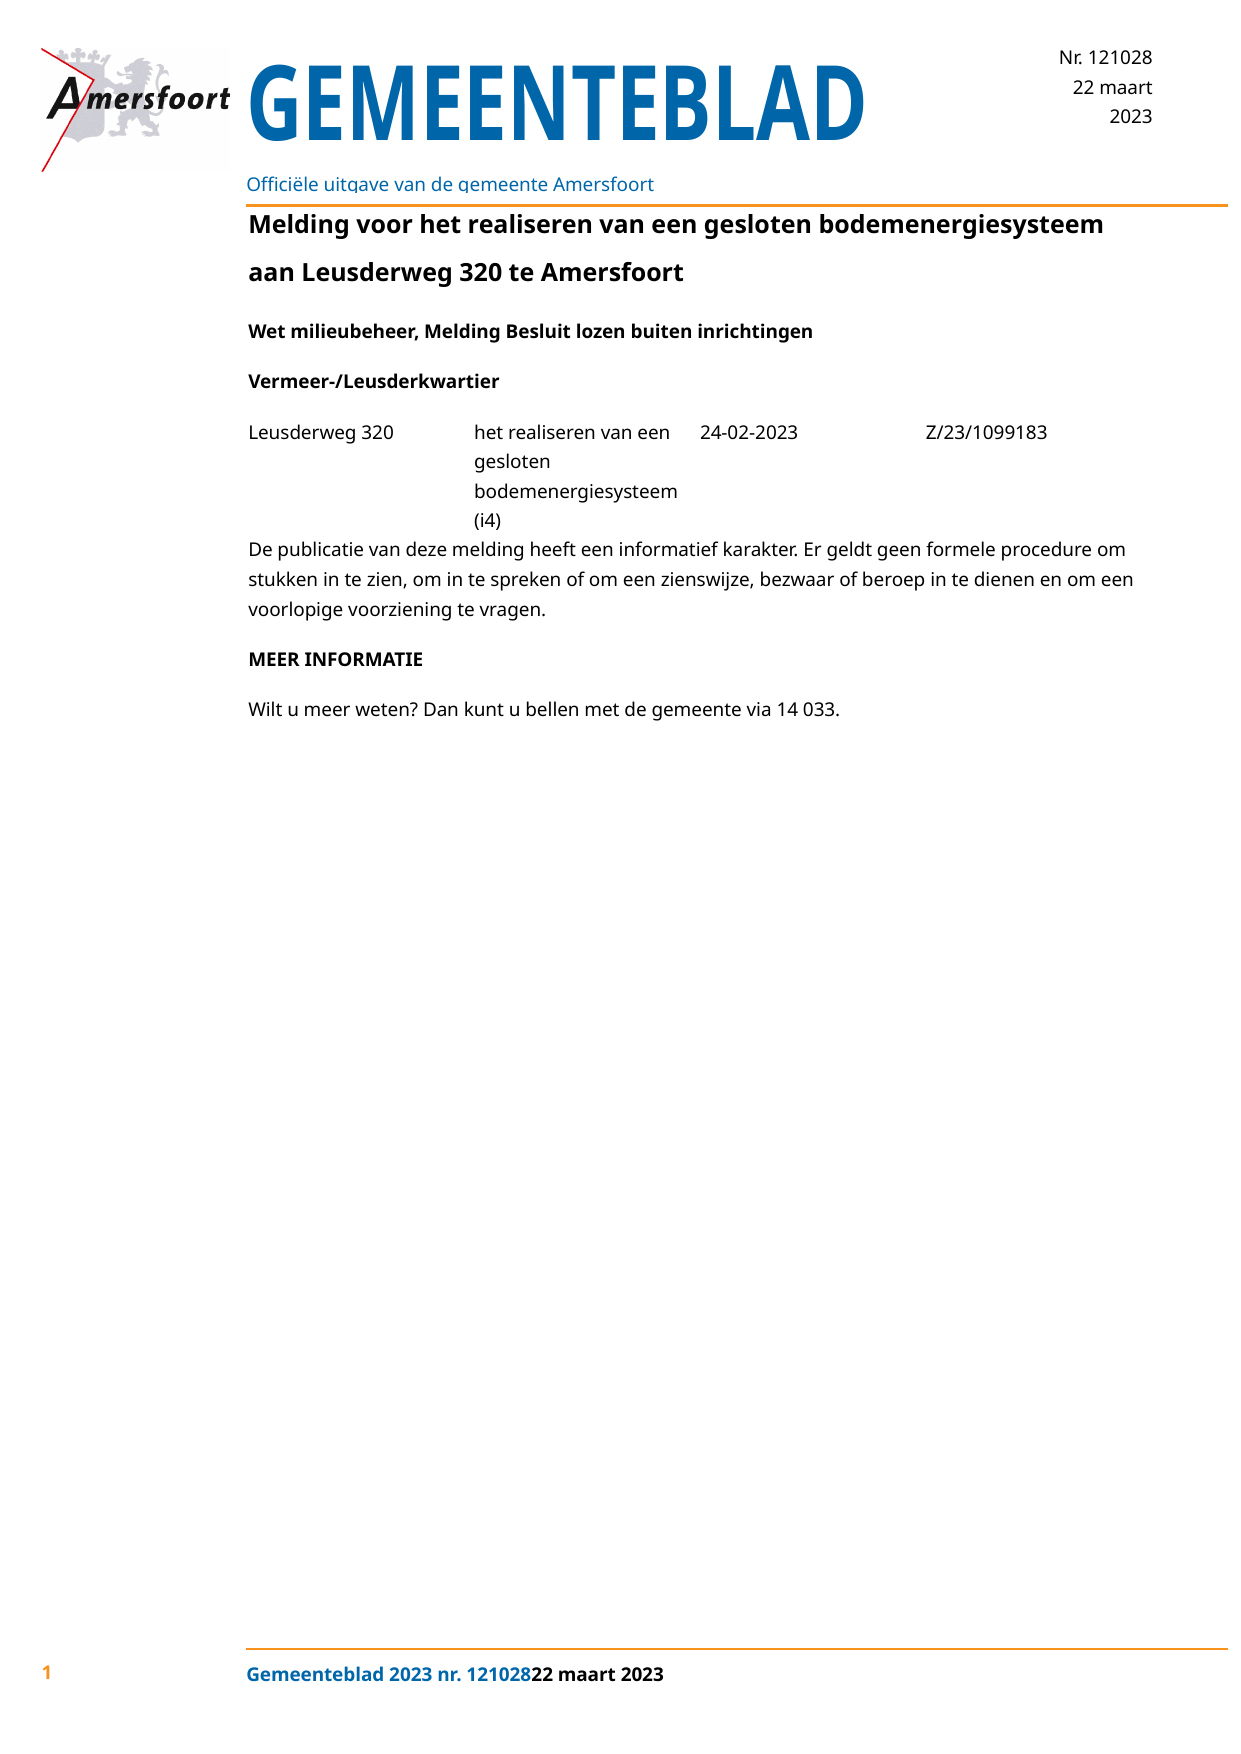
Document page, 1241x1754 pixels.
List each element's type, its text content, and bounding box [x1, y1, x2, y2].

text Wet milieubeheer, Melding Besluit lozen buiten inrichtingen [248, 318, 1152, 344]
text Wilt u meer weten? Dan kunt u bellen met de gemeente via 14 033. [248, 697, 1152, 722]
text MEER INFORMATIE [248, 646, 1152, 672]
text De publicatie van deze melding heeft een informatief karakter. Er geldt geen formele procedure om stukken in te zien, om in te spreken of om een zienswijze, bezwaar of beroep in te dienen en om een voorlopige voorziening te vragen. [248, 537, 1152, 621]
table_header het realiseren van een gesloten bodemenergiesysteem (i4) [474, 419, 700, 533]
picture [41, 47, 231, 172]
text Melding voor het realiseren van een gesloten bodemenergiesysteem aan Leusderweg 320 te Amersfoort [248, 207, 1152, 288]
text Vermeer-/Leusderkwartier [248, 368, 1152, 394]
table_header 24-02-2023 [700, 419, 926, 533]
table_header Leusderweg 320 [248, 419, 474, 533]
table_header Z/23/1099183 [926, 419, 1152, 533]
